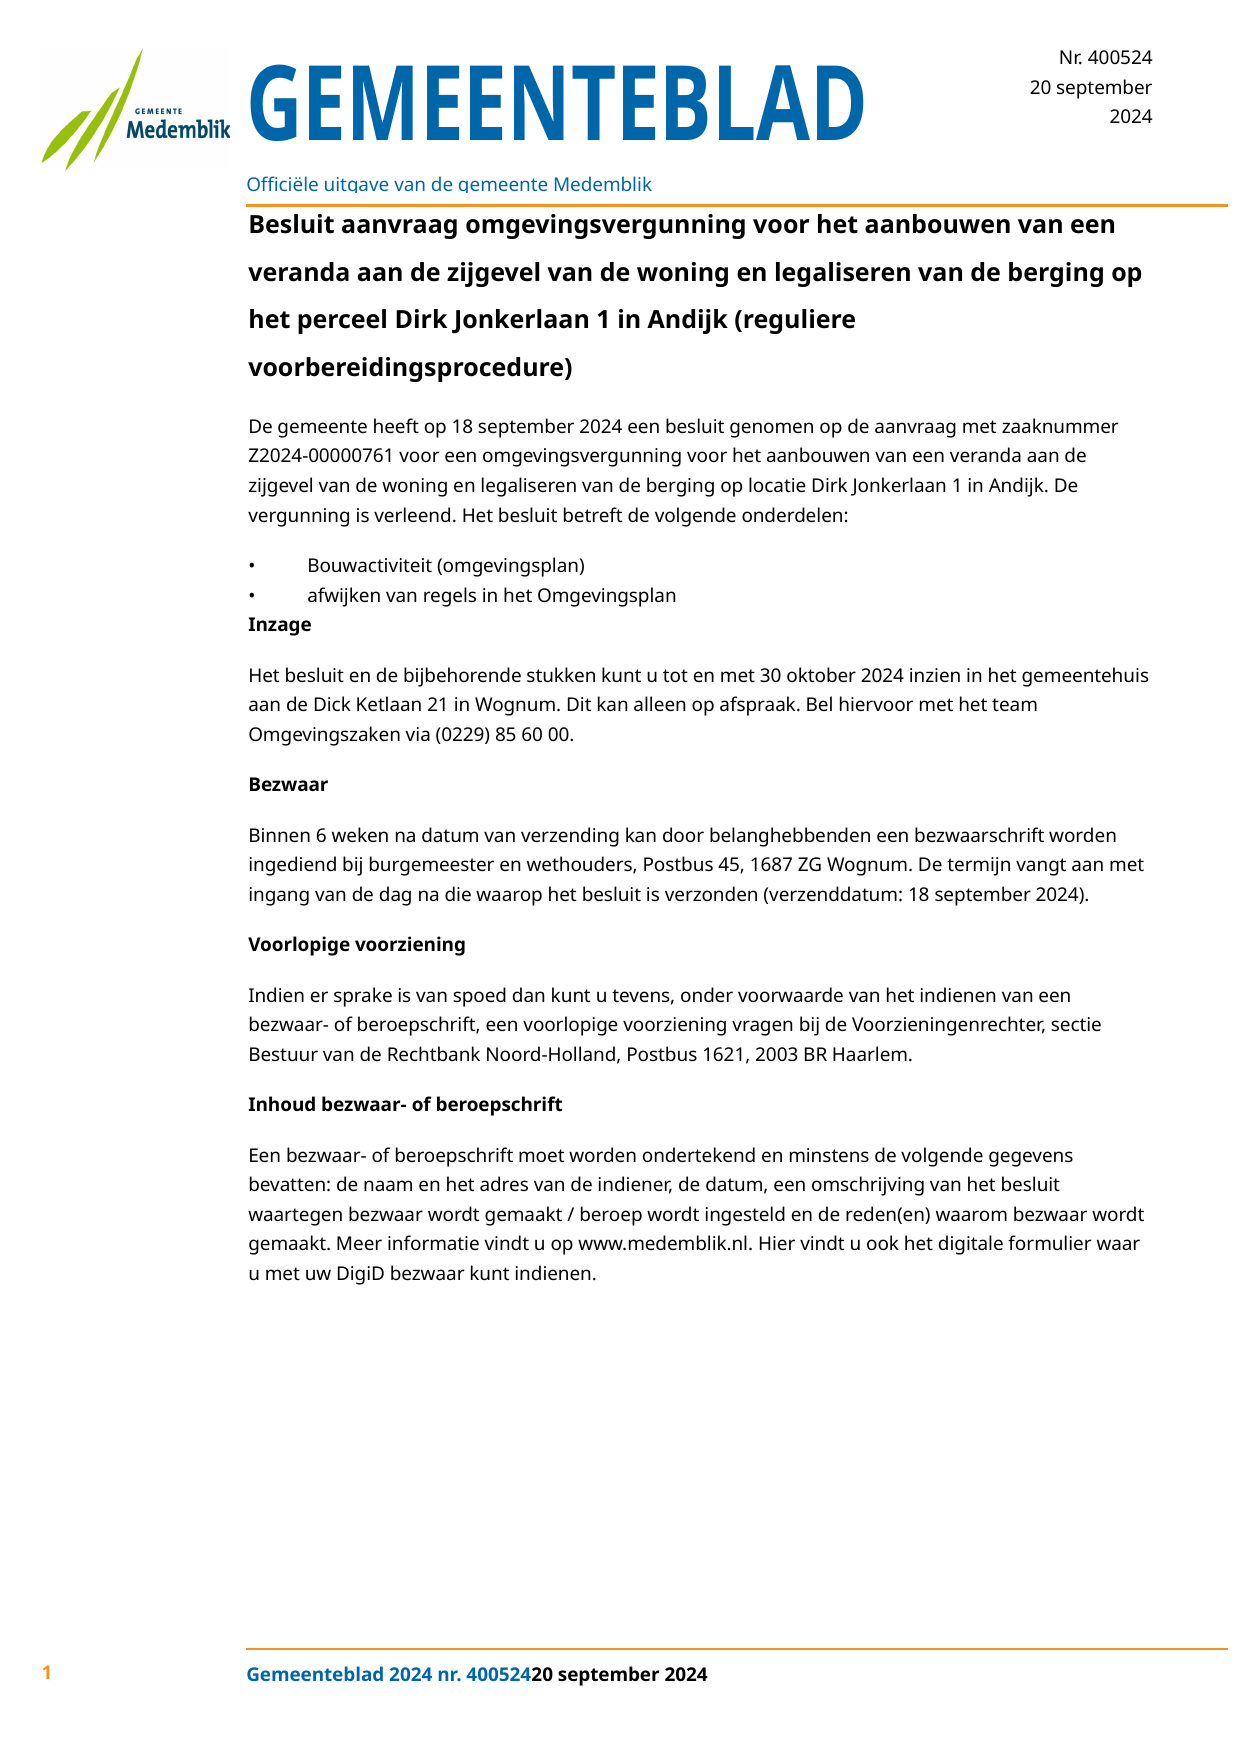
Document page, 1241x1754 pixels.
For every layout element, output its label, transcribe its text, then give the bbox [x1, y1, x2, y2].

text Een bezwaar- of beroepschrift moet worden ondertekend en minstens de volgende gegevens bevatten: de naam en het adres van de indiener, de datum, een omschrijving van het besluit waartegen bezwaar wordt gemaakt / beroep wordt ingesteld en de reden(en) waarom bezwaar wordt gemaakt. Meer informatie vindt u op www.medemblik.nl. Hier vindt u ook het digitale formulier waar u met uw DigiD bezwaar kunt indienen. [248, 1142, 1152, 1286]
picture [41, 47, 231, 172]
text Inhoud bezwaar- of beroepschrift [248, 1091, 1152, 1117]
list Bouwactiviteit (omgevingsplan) [248, 552, 1152, 578]
list afwijken van regels in het Omgevingsplan [248, 582, 1152, 608]
text Indien er sprake is van spoed dan kunt u tevens, onder voorwaarde van het indienen van een bezwaar- of beroepschrift, een voorlopige voorziening vragen bij de Voorzieningenrechter, sectie Bestuur van de Rechtbank Noord-Holland, Postbus 1621, 2003 BR Haarlem. [248, 982, 1152, 1067]
text Inzage [248, 611, 1152, 637]
text Het besluit en de bijbehorende stukken kunt u tot en met 30 oktober 2024 inzien in het gemeentehuis aan de Dick Ketlaan 21 in Wognum. Dit kan alleen op afspraak. Bel hiervoor met het team Omgevingszaken via (0229) 85 60 00. [248, 662, 1152, 747]
text Besluit aanvraag omgevingsvergunning voor het aanbouwen van een veranda aan de zijgevel van de woning en legaliseren van de berging op het perceel Dirk Jonkerlaan 1 in Andijk (reguliere voorbereidingsprocedure) [248, 207, 1152, 384]
text Binnen 6 weken na datum van verzending kan door belanghebbenden een bezwaarschrift worden ingediend bij burgemeester en wethouders, Postbus 45, 1687 ZG Wognum. De termijn vangt aan met ingang van de dag na die waarop het besluit is verzonden (verzenddatum: 18 september 2024). [248, 822, 1152, 907]
text Voorlopige voorziening [248, 931, 1152, 957]
text De gemeente heeft op 18 september 2024 een besluit genomen op de aanvraag met zaaknummer Z2024-00000761 voor een omgevingsvergunning voor het aanbouwen van een veranda aan de zijgevel van de woning en legaliseren van de berging op locatie Dirk Jonkerlaan 1 in Andijk. De vergunning is verleend. Het besluit betreft de volgende onderdelen: [248, 413, 1152, 528]
text Bezwaar [248, 771, 1152, 797]
